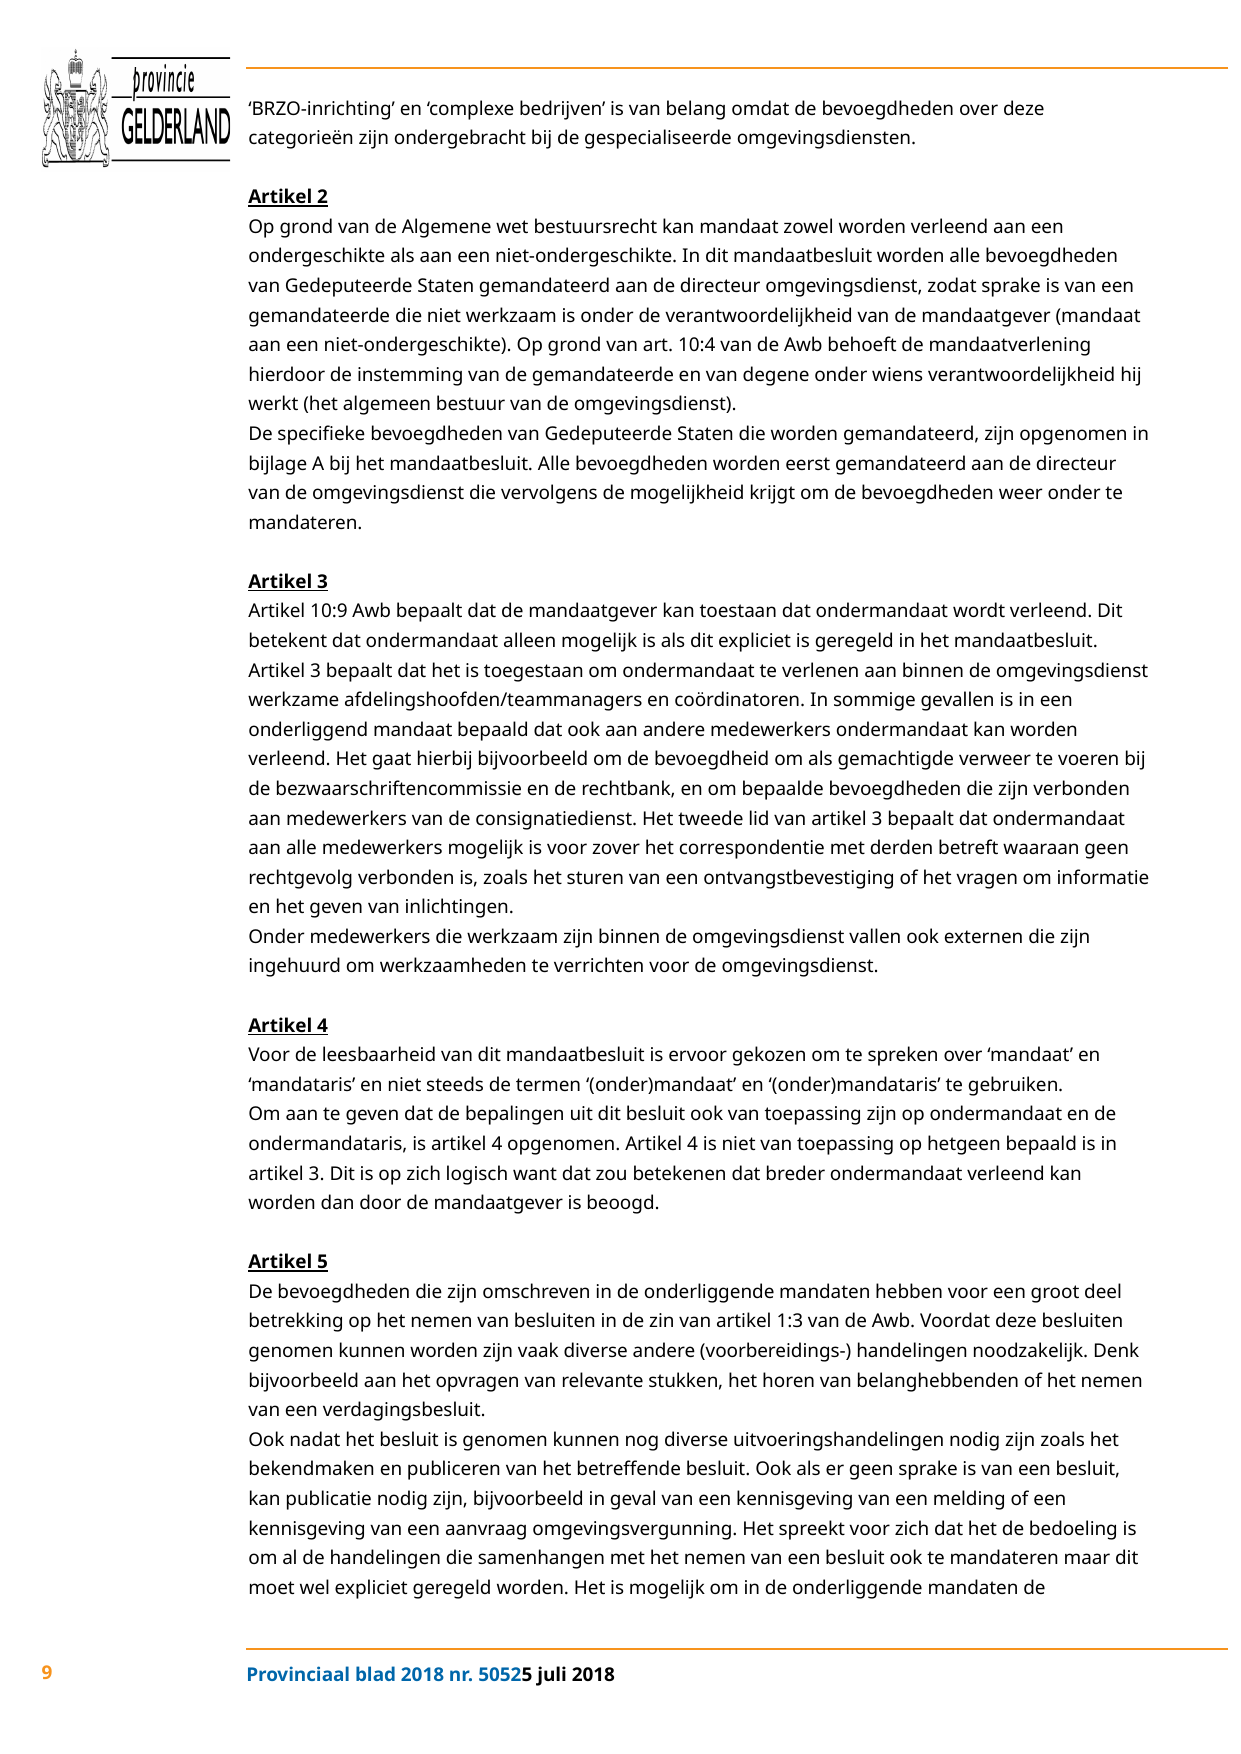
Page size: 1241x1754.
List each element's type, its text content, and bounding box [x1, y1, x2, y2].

text De specifieke bevoegdheden van Gedeputeerde Staten die worden gemandateerd, zijn opgenomen in bijlage A bij het mandaatbesluit. Alle bevoegdheden worden eerst gemandateerd aan de directeur van de omgevingsdienst die vervolgens de mogelijkheid krijgt om de bevoegdheden weer onder te mandateren. [248, 420, 1152, 535]
text Op grond van de Algemene wet bestuursrecht kan mandaat zowel worden verleend aan een ondergeschikte als aan een niet-ondergeschikte. In dit mandaatbesluit worden alle bevoegdheden van Gedeputeerde Staten gemandateerd aan de directeur omgevingsdienst, zodat sprake is van een gemandateerde die niet werkzaam is onder de verantwoordelijkheid van de mandaatgever (mandaat aan een niet-ondergeschikte). Op grond van art. 10:4 van de Awb behoeft de mandaatverlening hierdoor de instemming van de gemandateerde en van degene onder wiens verantwoordelijkheid hij werkt (het algemeen bestuur van de omgevingsdienst). [248, 213, 1152, 416]
text Artikel 10:9 Awb bepaalt dat de mandaatgever kan toestaan dat ondermandaat wordt verleend. Dit betekent dat ondermandaat alleen mogelijk is als dit expliciet is geregeld in het mandaatbesluit. Artikel 3 bepaalt dat het is toegestaan om ondermandaat te verlenen aan binnen de omgevingsdienst werkzame afdelingshoofden/teammanagers en coördinatoren. In sommige gevallen is in een onderliggend mandaat bepaald dat ook aan andere medewerkers ondermandaat kan worden verleend. Het gaat hierbij bijvoorbeeld om de bevoegdheid om als gemachtigde verweer te voeren bij de bezwaarschriftencommissie en de rechtbank, en om bepaalde bevoegdheden die zijn verbonden aan medewerkers van de consignatiedienst. Het tweede lid van artikel 3 bepaalt dat ondermandaat aan alle medewerkers mogelijk is voor zover het correspondentie met derden betreft waaraan geen rechtgevolg verbonden is, zoals het sturen van een ontvangstbevestiging of het vragen om informatie en het geven van inlichtingen. [248, 598, 1152, 919]
text Artikel 3 [248, 568, 1152, 594]
text Artikel 2 [248, 183, 1152, 209]
picture [41, 47, 231, 172]
text Artikel 4 [248, 1012, 1152, 1038]
text De bevoegdheden die zijn omschreven in de onderliggende mandaten hebben voor een groot deel betrekking op het nemen van besluiten in de zin van artikel 1:3 van de Awb. Voordat deze besluiten genomen kunnen worden zijn vaak diverse andere (voorbereidings-) handelingen noodzakelijk. Denk bijvoorbeeld aan het opvragen van relevante stukken, het horen van belanghebbenden of het nemen van een verdagingsbesluit. [248, 1278, 1152, 1422]
text Om aan te geven dat de bepalingen uit dit besluit ook van toepassing zijn op ondermandaat en de ondermandataris, is artikel 4 opgenomen. Artikel 4 is niet van toepassing op hetgeen bepaald is in artikel 3. Dit is op zich logisch want dat zou betekenen dat breder ondermandaat verleend kan worden dan door de mandaatgever is beoogd. [248, 1101, 1152, 1215]
text ‘BRZO-inrichting’ en ‘complexe bedrijven’ is van belang omdat de bevoegdheden over deze categorieën zijn ondergebracht bij de gespecialiseerde omgevingsdiensten. [248, 95, 1152, 150]
text Voor de leesbaarheid van dit mandaatbesluit is ervoor gekozen om te spreken over ‘mandaat’ en ‘mandataris’ en niet steeds de termen ‘(onder)mandaat’ en ‘(onder)mandataris’ te gebruiken. [248, 1041, 1152, 1097]
text Onder medewerkers die werkzaam zijn binnen de omgevingsdienst vallen ook externen die zijn ingehuurd om werkzaamheden te verrichten voor de omgevingsdienst. [248, 923, 1152, 978]
text Ook nadat het besluit is genomen kunnen nog diverse uitvoeringshandelingen nodig zijn zoals het bekendmaken en publiceren van het betreffende besluit. Ook als er geen sprake is van een besluit, kan publicatie nodig zijn, bijvoorbeeld in geval van een kennisgeving van een melding of een kennisgeving van een aanvraag omgevingsvergunning. Het spreekt voor zich dat het de bedoeling is om al de handelingen die samenhangen met het nemen van een besluit ook te mandateren maar dit moet wel expliciet geregeld worden. Het is mogelijk om in de onderliggende mandaten de [248, 1426, 1152, 1600]
text Artikel 5 [248, 1248, 1152, 1274]
